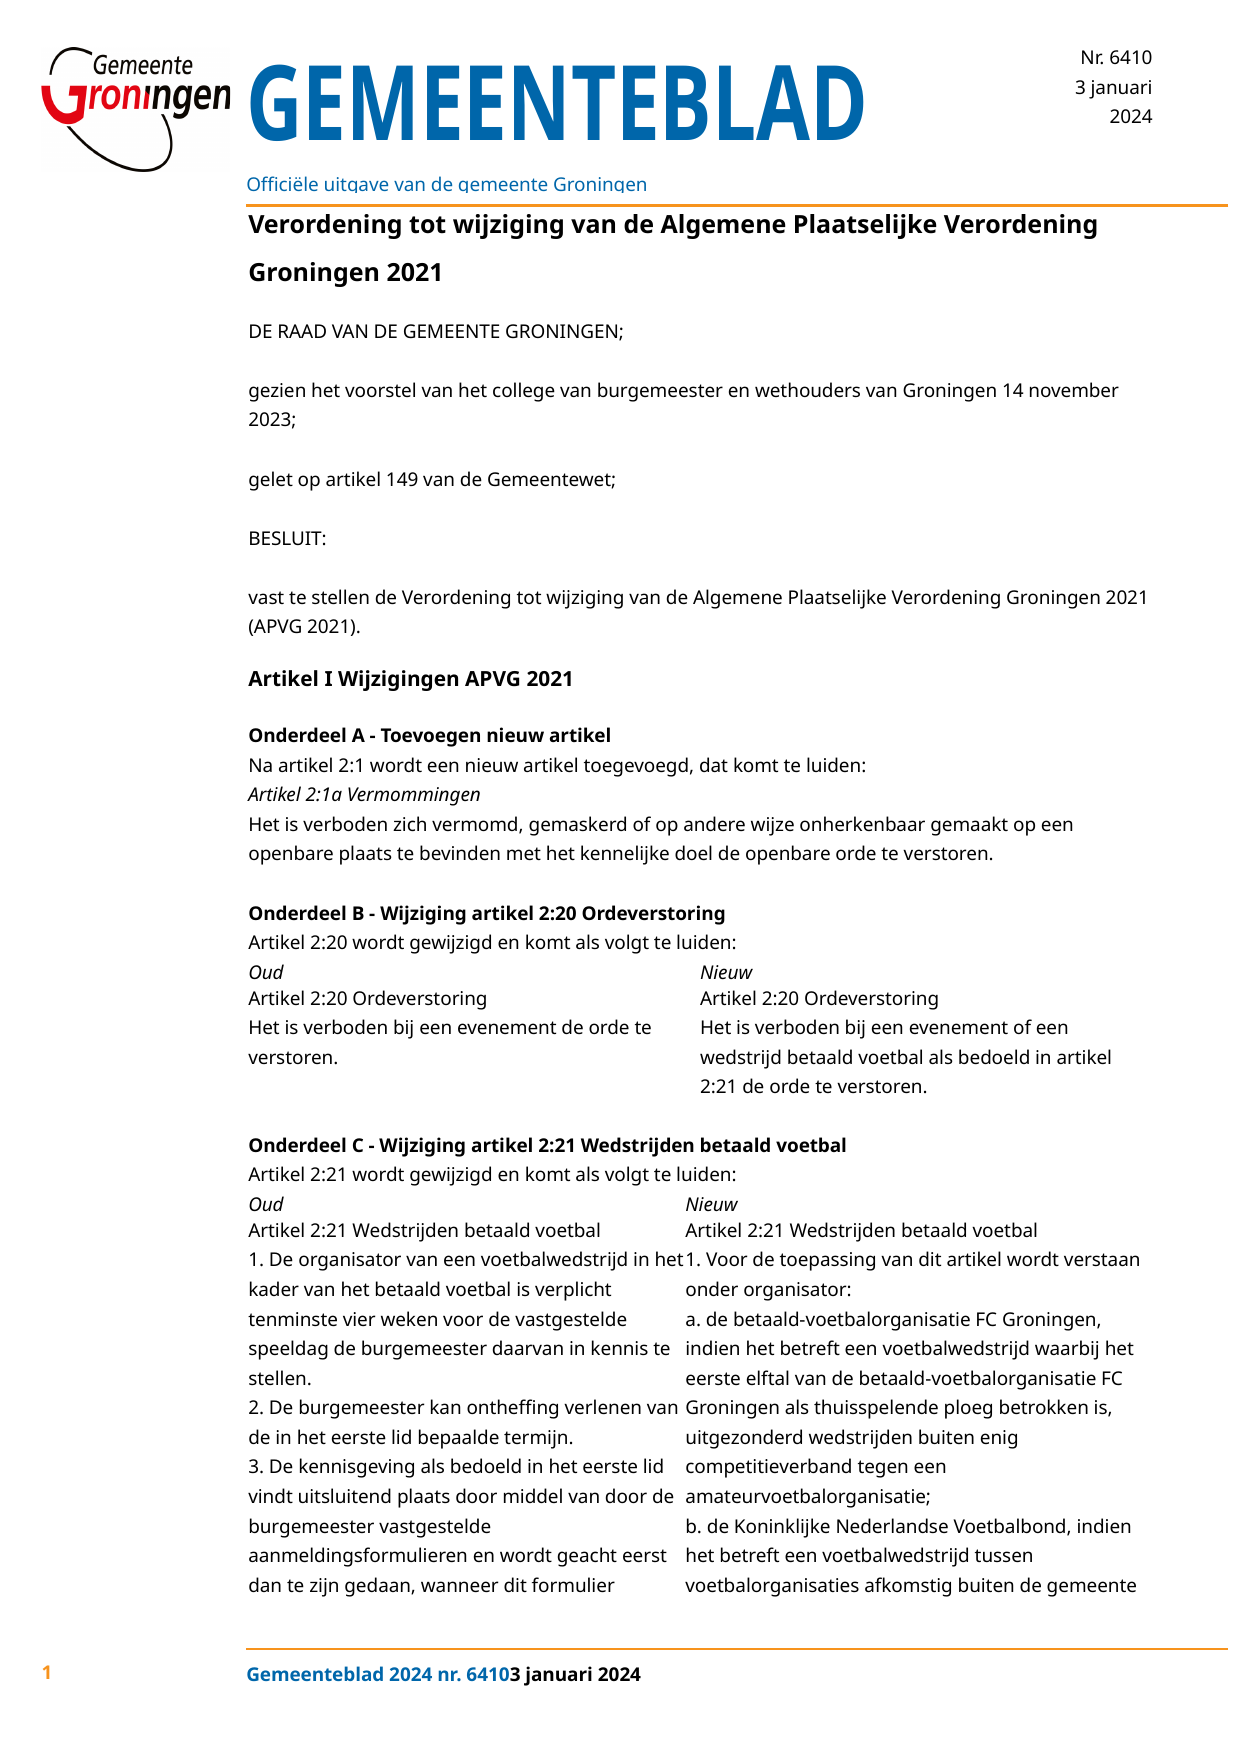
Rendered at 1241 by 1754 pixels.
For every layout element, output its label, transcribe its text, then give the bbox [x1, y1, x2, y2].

table_header Nieuw [685, 1191, 1152, 1217]
text Artikel 2:20 wordt gewijzigd en komt als volgt te luiden: [248, 929, 1152, 955]
table_cell Artikel 2:21 Wedstrijden betaald voetbal 1. Voor de toepassing van dit artikel wordt verstaan onder organisator: a. de betaald-voetbalorganisatie FC Groningen, indien het betreft een voetbalwedstrijd waarbij het eerste elftal van de betaald-voetbalorganisatie FC Groningen als thuisspelende ploeg betrokken is, uitgezonderd wedstrijden buiten enig competitieverband tegen een amateurvoetbalorganisatie; b. de Koninklijke Nederlandse Voetbalbond, indien het betreft een voetbalwedstrijd tussen voetbalorganisaties afkomstig buiten de gemeente [685, 1217, 1152, 1598]
text Artikel 2:21 wordt gewijzigd en komt als volgt te luiden: [248, 1162, 1152, 1187]
text BESLUIT: [248, 525, 1152, 551]
text Artikel I Wijzigingen APVG 2021 [248, 664, 1152, 693]
text Onderdeel B - Wijziging artikel 2:20 Ordeverstoring [248, 900, 1152, 925]
text vast te stellen de Verordening tot wijziging van de Algemene Plaatselijke Verordening Groningen 2021 (APVG 2021). [248, 584, 1152, 639]
picture [41, 47, 231, 172]
text Artikel 2:1a Vermommingen [248, 781, 1152, 807]
table_header Oud [248, 1191, 685, 1217]
table_cell Artikel 2:20 Ordeverstoring Het is verboden bij een evenement of een wedstrijd betaald voetbal als bedoeld in artikel 2:21 de orde te verstoren. [700, 985, 1152, 1099]
text Verordening tot wijziging van de Algemene Plaatselijke Verordening Groningen 2021 [248, 207, 1152, 288]
text gelet op artikel 149 van de Gemeentewet; [248, 466, 1152, 492]
text Onderdeel C - Wijziging artikel 2:21 Wedstrijden betaald voetbal [248, 1132, 1152, 1158]
table_cell Artikel 2:20 Ordeverstoring Het is verboden bij een evenement de orde te verstoren. [248, 985, 700, 1099]
text Het is verboden zich vermomd, gemaskerd of op andere wijze onherkenbaar gemaakt op een openbare plaats te bevinden met het kennelijke doel de openbare orde te verstoren. [248, 811, 1152, 866]
table_header Nieuw [700, 959, 1152, 985]
text Onderdeel A - Toevoegen nieuw artikel [248, 722, 1152, 748]
table_cell Artikel 2:21 Wedstrijden betaald voetbal 1. De organisator van een voetbalwedstrijd in het kader van het betaald voetbal is verplicht tenminste vier weken voor de vastgestelde speeldag de burgemeester daarvan in kennis te stellen. 2. De burgemeester kan ontheffing verlenen van de in het eerste lid bepaalde termijn. 3. De kennisgeving als bedoeld in het eerste lid vindt uitsluitend plaats door middel van door de burgemeester vastgestelde aanmeldingsformulieren en wordt geacht eerst dan te zijn gedaan, wanneer dit formulier [248, 1217, 685, 1598]
text gezien het voorstel van het college van burgemeester en wethouders van Groningen 14 november 2023; [248, 377, 1152, 432]
text DE RAAD VAN DE GEMEENTE GRONINGEN; [248, 318, 1152, 344]
table_header Oud [248, 959, 700, 985]
text Na artikel 2:1 wordt een nieuw artikel toegevoegd, dat komt te luiden: [248, 752, 1152, 777]
